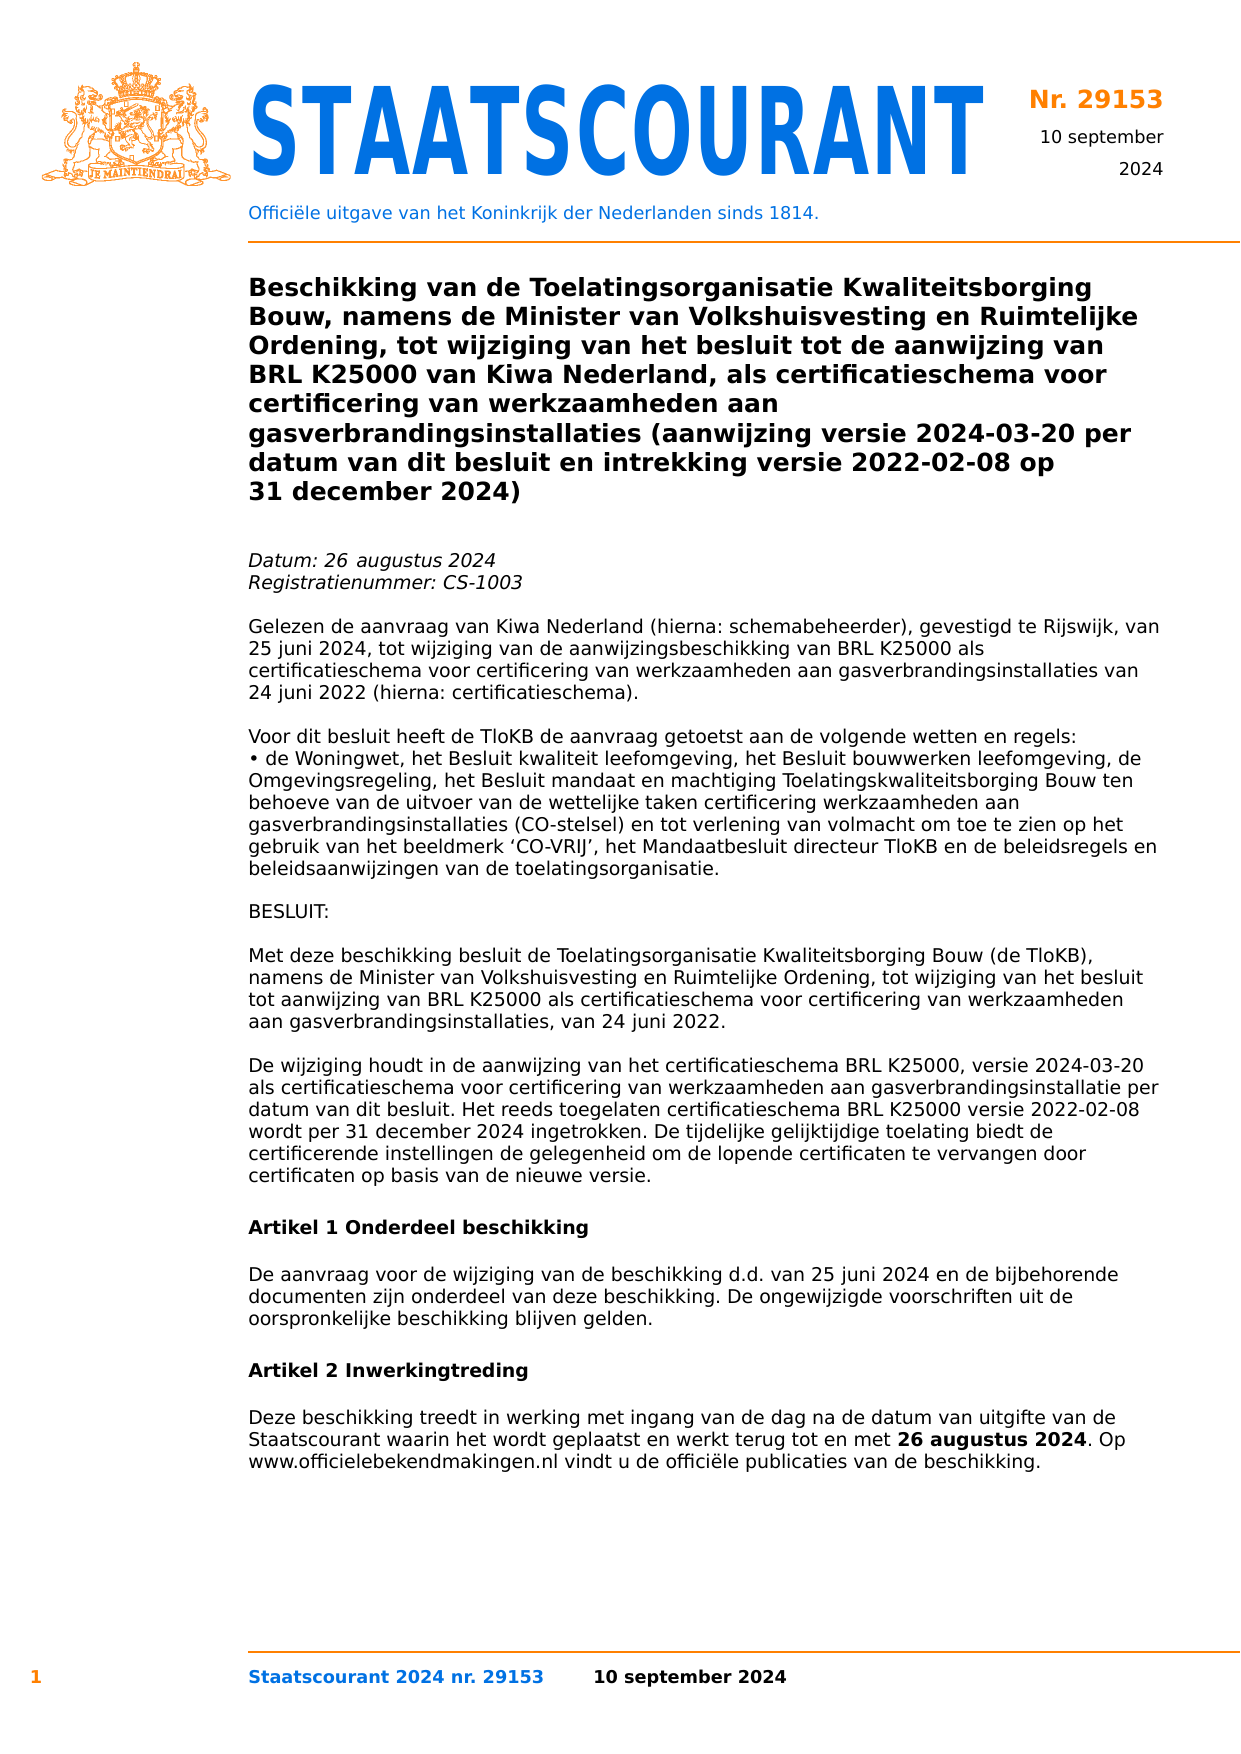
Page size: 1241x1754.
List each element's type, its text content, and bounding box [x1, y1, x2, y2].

table_header Nr. 29153 [998, 62, 1240, 121]
subtitle Artikel 1 Onderdeel beschikking [248, 1217, 1163, 1239]
table_cell 10 september [998, 121, 1240, 153]
text BESLUIT: [248, 901, 1163, 923]
text Gelezen de aanvraag van Kiwa Nederland (hierna: schemabeheerder), gevestigd te Rijswijk, van 25 juni 2024, tot wijziging van de aanwijzingsbeschikking van BRL K25000 als certificatieschema voor certificering van werkzaamheden aan gasverbrandingsinstallaties van 24 juni 2022 (hierna: certificatieschema). [248, 616, 1163, 704]
text Registratienummer: CS-1003 [248, 572, 1163, 594]
table_cell 2024 [998, 153, 1240, 203]
text • de Woningwet, het Besluit kwaliteit leefomgeving, het Besluit bouwwerken leefomgeving, de Omgevingsregeling, het Besluit mandaat en machtiging Toelatingskwaliteitsborging Bouw ten behoeve van de uitvoer van de wettelijke taken certificering werkzaamheden aan gasverbrandingsinstallaties (CO-stelsel) en tot verlening van volmacht om toe te zien op het gebruik van het beeldmerk ‘CO-VRIJ’, het Mandaatbesluit directeur TloKB en de beleidsregels en beleidsaanwijzingen van de toelatingsorganisatie. [248, 748, 1163, 879]
table_header STAATSCOURANT [248, 62, 998, 203]
text Voor dit besluit heeft de TloKB de aanvraag getoetst aan de volgende wetten en regels: [248, 726, 1163, 748]
text Datum: 26 augustus 2024 [248, 550, 1163, 572]
table_header [25, 62, 248, 241]
picture [41, 62, 231, 186]
table_cell Officiële uitgave van het Koninkrijk der Nederlanden sinds 1814. [248, 203, 1240, 241]
subtitle Artikel 2 Inwerkingtreding [248, 1360, 1163, 1382]
text De wijziging houdt in de aanwijzing van het certificatieschema BRL K25000, versie 2024-03-20 als certificatieschema voor certificering van werkzaamheden aan gasverbrandingsinstallatie per datum van dit besluit. Het reeds toegelaten certificatieschema BRL K25000 versie 2022-02-08 wordt per 31 december 2024 ingetrokken. De tijdelijke gelijktijdige toelating biedt de certificerende instellingen de gelegenheid om de lopende certificaten te vervangen door certificaten op basis van de nieuwe versie. [248, 1055, 1163, 1187]
text Deze beschikking treedt in werking met ingang van de dag na de datum van uitgifte van de Staatscourant waarin het wordt geplaatst en werkt terug tot en met 26 augustus 2024. Op www.officielebekendmakingen.nl vindt u de officiële publicaties van de beschikking. [248, 1407, 1163, 1473]
subtitle Beschikking van de Toelatingsorganisatie Kwaliteitsborging Bouw, namens de Minister van Volkshuisvesting en Ruimtelijke Ordening, tot wijziging van het besluit tot de aanwijzing van BRL K25000 van Kiwa Nederland, als certificatieschema voor certificering van werkzaamheden aan gasverbrandingsinstallaties (aanwijzing versie 2024-03-20 per datum van dit besluit en intrekking versie 2022-02-08 op 31 december 2024) [248, 273, 1163, 506]
text Met deze beschikking besluit de Toelatingsorganisatie Kwaliteitsborging Bouw (de TloKB), namens de Minister van Volkshuisvesting en Ruimtelijke Ordening, tot wijziging van het besluit tot aanwijzing van BRL K25000 als certificatieschema voor certificering van werkzaamheden aan gasverbrandingsinstallaties, van 24 juni 2022. [248, 945, 1163, 1033]
text De aanvraag voor de wijziging van de beschikking d.d. van 25 juni 2024 en de bijbehorende documenten zijn onderdeel van deze beschikking. De ongewijzigde voorschriften uit de oorspronkelijke beschikking blijven gelden. [248, 1264, 1163, 1330]
